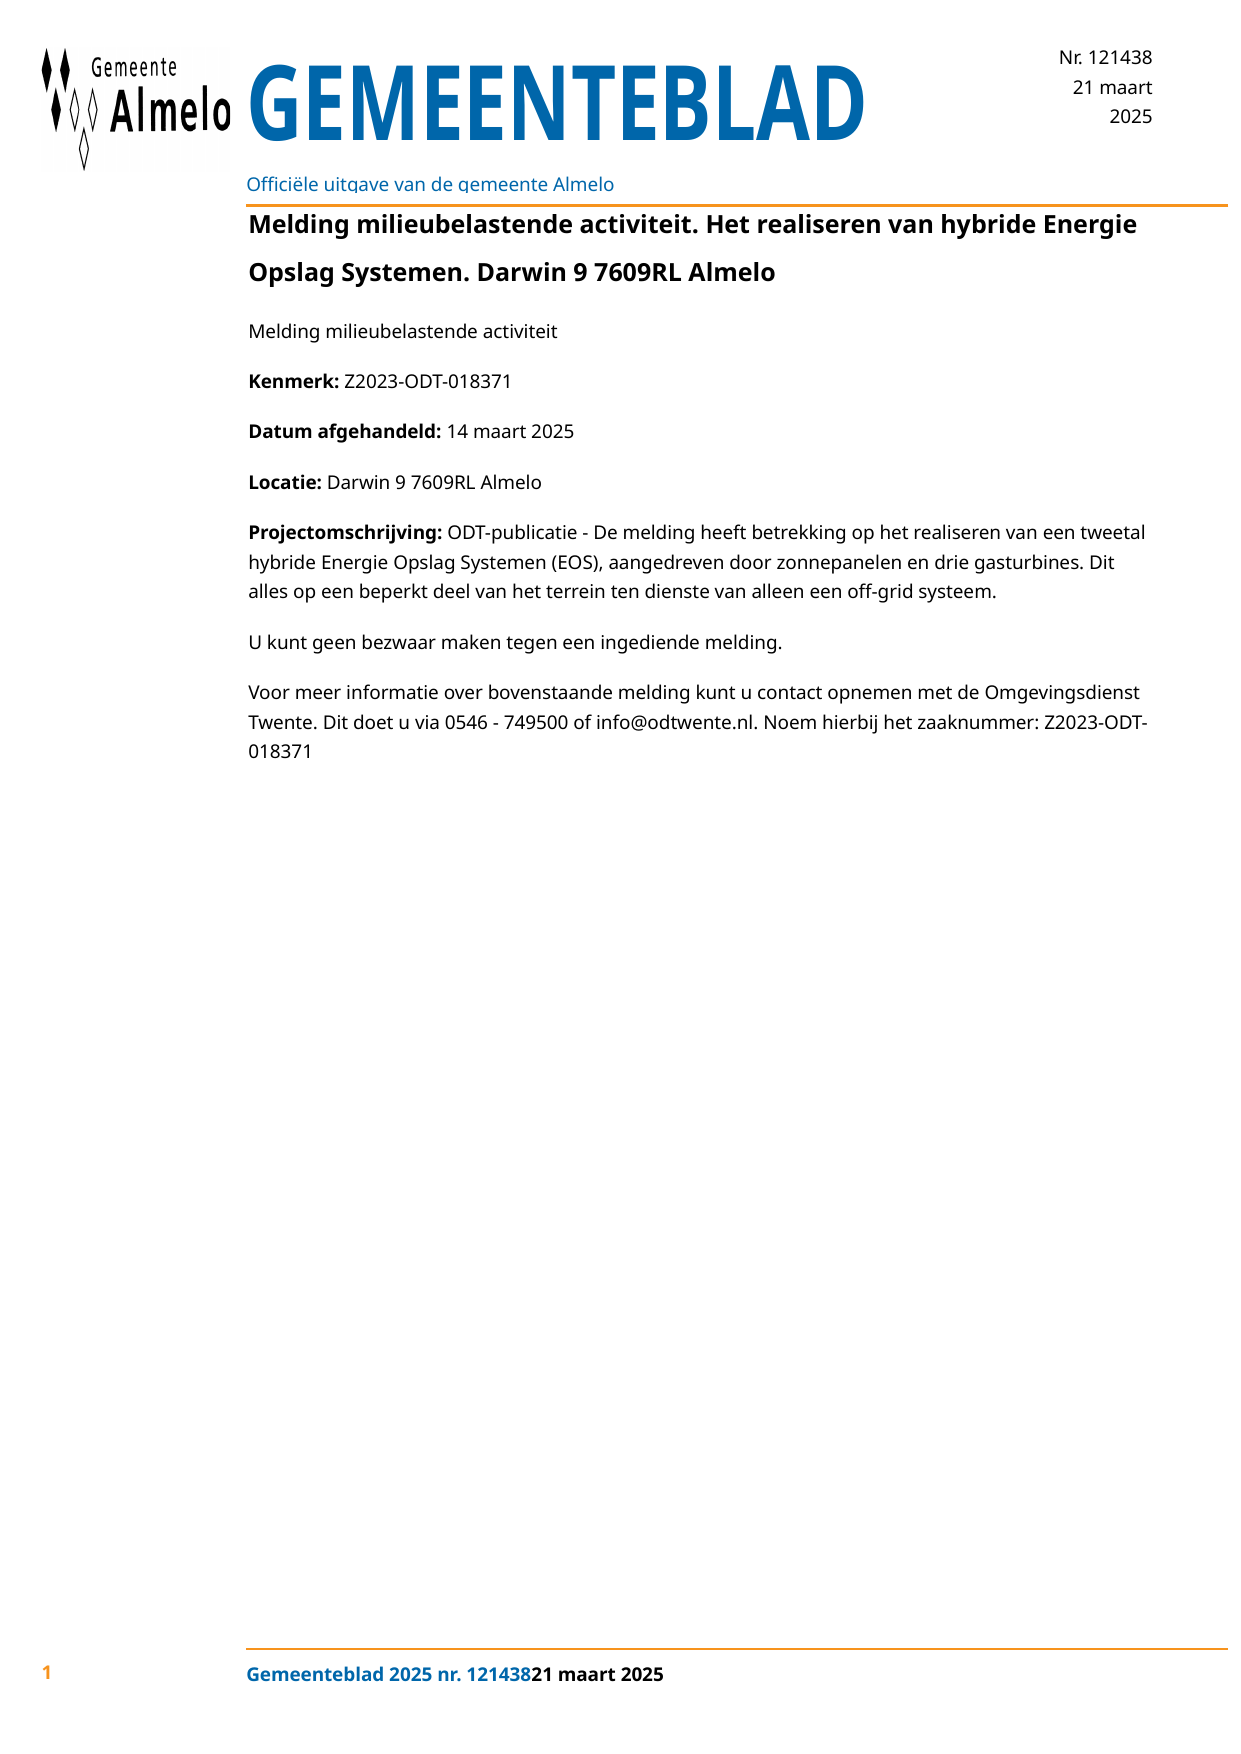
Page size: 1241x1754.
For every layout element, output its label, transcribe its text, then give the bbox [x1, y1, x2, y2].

text Locatie: Darwin 9 7609RL Almelo [248, 469, 1152, 495]
text Voor meer informatie over bovenstaande melding kunt u contact opnemen met de Omgevingsdienst Twente. Dit doet u via 0546 - 749500 of info@odtwente.nl. Noem hierbij het zaaknummer: Z2023-ODT-018371 [248, 679, 1152, 764]
text Datum afgehandeld: 14 maart 2025 [248, 419, 1152, 444]
text Projectomschrijving: ODT-publicatie - De melding heeft betrekking op het realiseren van een tweetal hybride Energie Opslag Systemen (EOS), aangedreven door zonnepanelen en drie gasturbines. Dit alles op een beperkt deel van het terrein ten dienste van alleen een off-grid systeem. [248, 519, 1152, 604]
picture [41, 47, 231, 172]
text Kenmerk: Z2023-ODT-018371 [248, 368, 1152, 394]
text U kunt geen bezwaar maken tegen een ingediende melding. [248, 629, 1152, 655]
text Melding milieubelastende activiteit [248, 318, 1152, 344]
text Melding milieubelastende activiteit. Het realiseren van hybride Energie Opslag Systemen. Darwin 9 7609RL Almelo [248, 207, 1152, 288]
